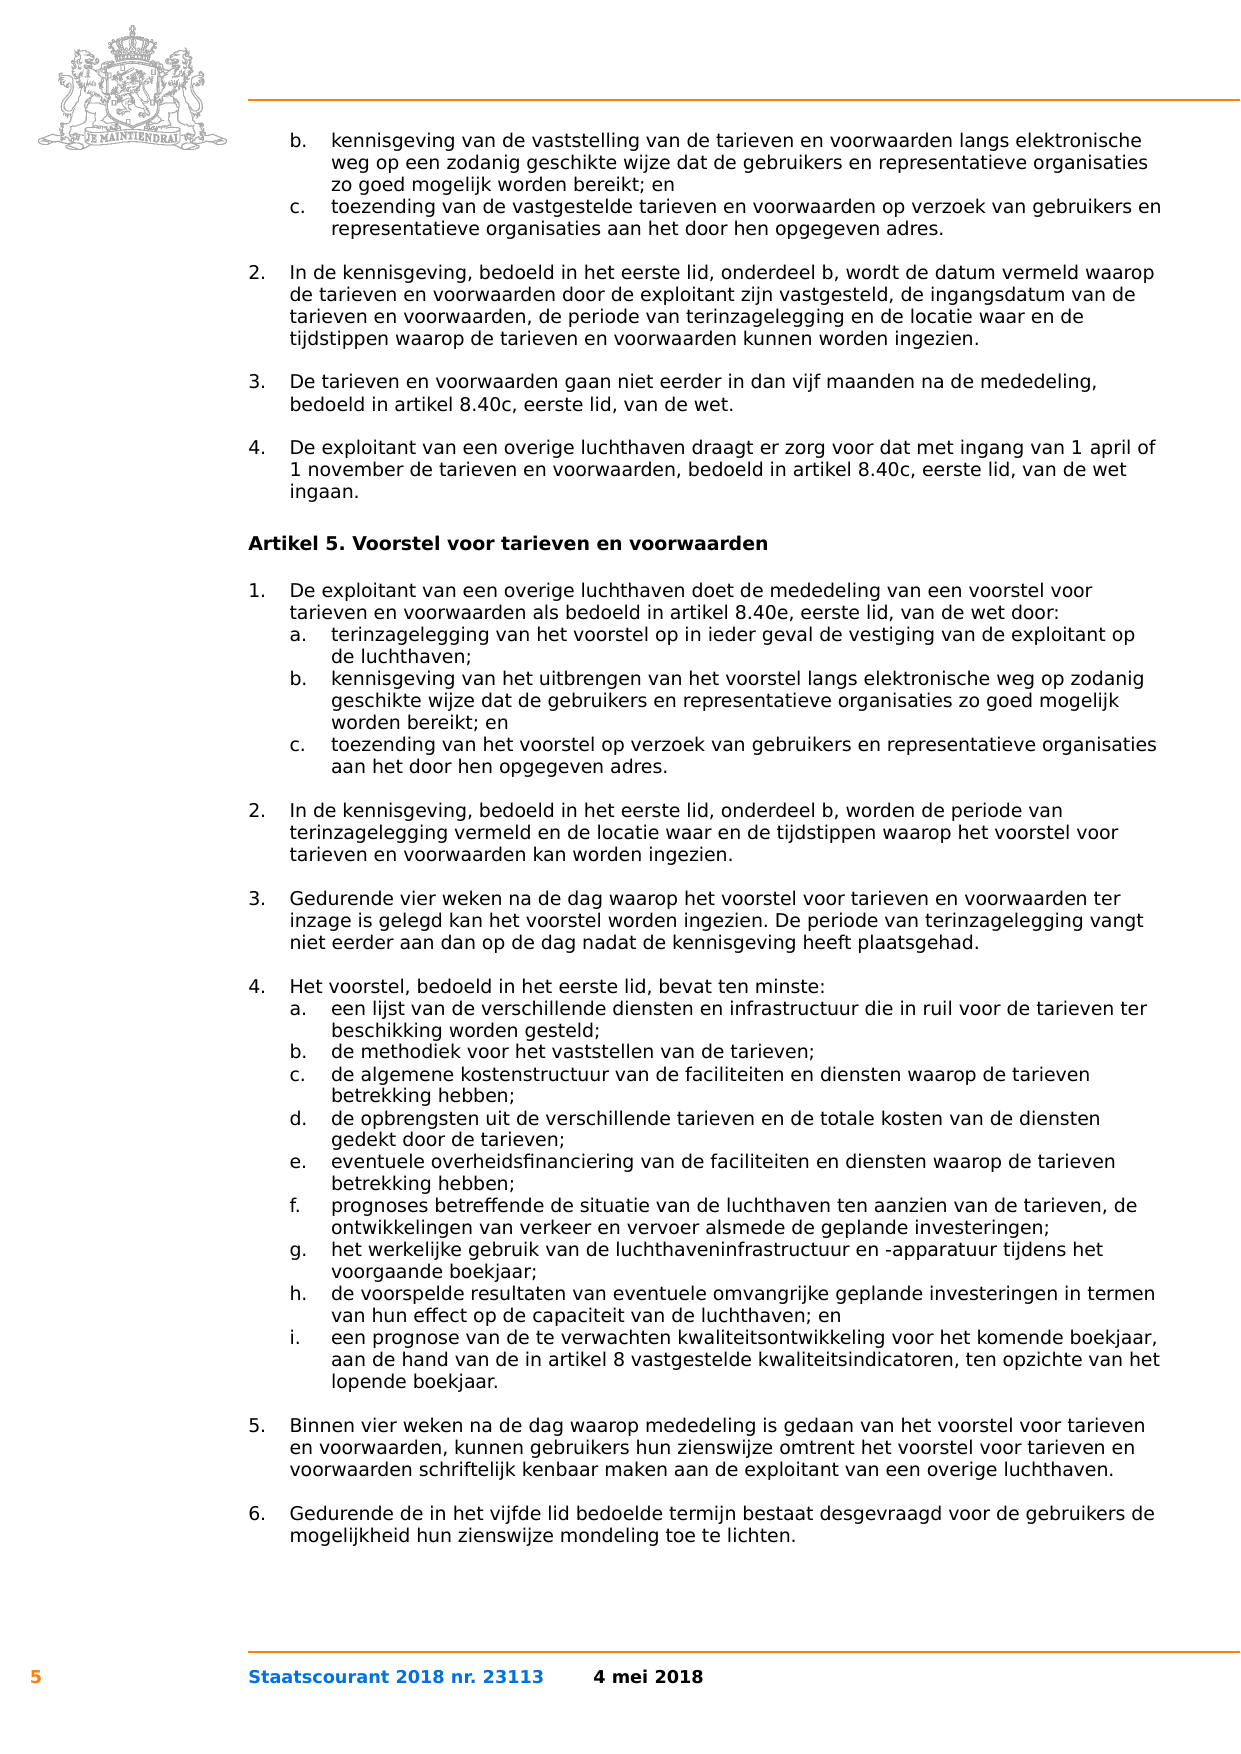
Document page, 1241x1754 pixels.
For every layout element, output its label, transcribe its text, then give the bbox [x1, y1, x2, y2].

text 3. De tarieven en voorwaarden gaan niet eerder in dan vijf maanden na de mededeling, bedoeld in artikel 8.40c, eerste lid, van de wet. [248, 371, 1163, 415]
text 5. Binnen vier weken na de dag waarop mededeling is gedaan van het voorstel voor tarieven en voorwaarden, kunnen gebruikers hun zienswijze omtrent het voorstel voor tarieven en voorwaarden schriftelijk kenbaar maken aan de exploitant van een overige luchthaven. [248, 1415, 1163, 1481]
text a. terinzagelegging van het voorstel op in ieder geval de vestiging van de exploitant op de luchthaven; [289, 624, 1163, 668]
text 2. In de kennisgeving, bedoeld in het eerste lid, onderdeel b, worden de periode van terinzagelegging vermeld en de locatie waar en de tijdstippen waarop het voorstel voor tarieven en voorwaarden kan worden ingezien. [248, 800, 1163, 866]
text 3. Gedurende vier weken na de dag waarop het voorstel voor tarieven en voorwaarden ter inzage is gelegd kan het voorstel worden ingezien. De periode van terinzagelegging vangt niet eerder aan dan op de dag nadat de kennisgeving heeft plaatsgehad. [248, 888, 1163, 954]
text c. toezending van het voorstel op verzoek van gebruikers en representatieve organisaties aan het door hen opgegeven adres. [289, 734, 1163, 778]
text 2. In de kennisgeving, bedoeld in het eerste lid, onderdeel b, wordt de datum vermeld waarop de tarieven en voorwaarden door de exploitant zijn vastgesteld, de ingangsdatum van de tarieven en voorwaarden, de periode van terinzagelegging en de locatie waar en de tijdstippen waarop de tarieven en voorwaarden kunnen worden ingezien. [248, 262, 1163, 349]
text g. het werkelijke gebruik van de luchthaveninfrastructuur en -apparatuur tijdens het voorgaande boekjaar; [289, 1239, 1163, 1283]
text f. prognoses betreffende de situatie van de luchthaven ten aanzien van de tarieven, de ontwikkelingen van verkeer en vervoer alsmede de geplande investeringen; [289, 1195, 1163, 1239]
text e. eventuele overheidsfinanciering van de faciliteiten en diensten waarop de tarieven betrekking hebben; [289, 1151, 1163, 1195]
picture [38, 25, 227, 150]
text 1. De exploitant van een overige luchthaven doet de mededeling van een voorstel voor tarieven en voorwaarden als bedoeld in artikel 8.40e, eerste lid, van de wet door: [248, 580, 1163, 624]
text 4. De exploitant van een overige luchthaven draagt er zorg voor dat met ingang van 1 april of 1 november de tarieven en voorwaarden, bedoeld in artikel 8.40c, eerste lid, van de wet ingaan. [248, 437, 1163, 503]
text i. een prognose van de te verwachten kwaliteitsontwikkeling voor het komende boekjaar, aan de hand van de in artikel 8 vastgestelde kwaliteitsindicatoren, ten opzichte van het lopende boekjaar. [289, 1327, 1163, 1393]
subtitle Artikel 5. Voorstel voor tarieven en voorwaarden [248, 533, 1163, 555]
text a. een lijst van de verschillende diensten en infrastructuur die in ruil voor de tarieven ter beschikking worden gesteld; [289, 997, 1163, 1041]
text h. de voorspelde resultaten van eventuele omvangrijke geplande investeringen in termen van hun effect op de capaciteit van de luchthaven; en [289, 1283, 1163, 1327]
text b. de methodiek voor het vaststellen van de tarieven; [289, 1041, 1163, 1063]
text c. toezending van de vastgestelde tarieven en voorwaarden op verzoek van gebruikers en representatieve organisaties aan het door hen opgegeven adres. [289, 196, 1163, 240]
text b. kennisgeving van de vaststelling van de tarieven en voorwaarden langs elektronische weg op een zodanig geschikte wijze dat de gebruikers en representatieve organisaties zo goed mogelijk worden bereikt; en [289, 130, 1163, 196]
text d. de opbrengsten uit de verschillende tarieven en de totale kosten van de diensten gedekt door de tarieven; [289, 1107, 1163, 1151]
text 6. Gedurende de in het vijfde lid bedoelde termijn bestaat desgevraagd voor de gebruikers de mogelijkheid hun zienswijze mondeling toe te lichten. [248, 1503, 1163, 1547]
text 4. Het voorstel, bedoeld in het eerste lid, bevat ten minste: [248, 976, 1163, 997]
text c. de algemene kostenstructuur van de faciliteiten en diensten waarop de tarieven betrekking hebben; [289, 1063, 1163, 1107]
text b. kennisgeving van het uitbrengen van het voorstel langs elektronische weg op zodanig geschikte wijze dat de gebruikers en representatieve organisaties zo goed mogelijk worden bereikt; en [289, 668, 1163, 734]
